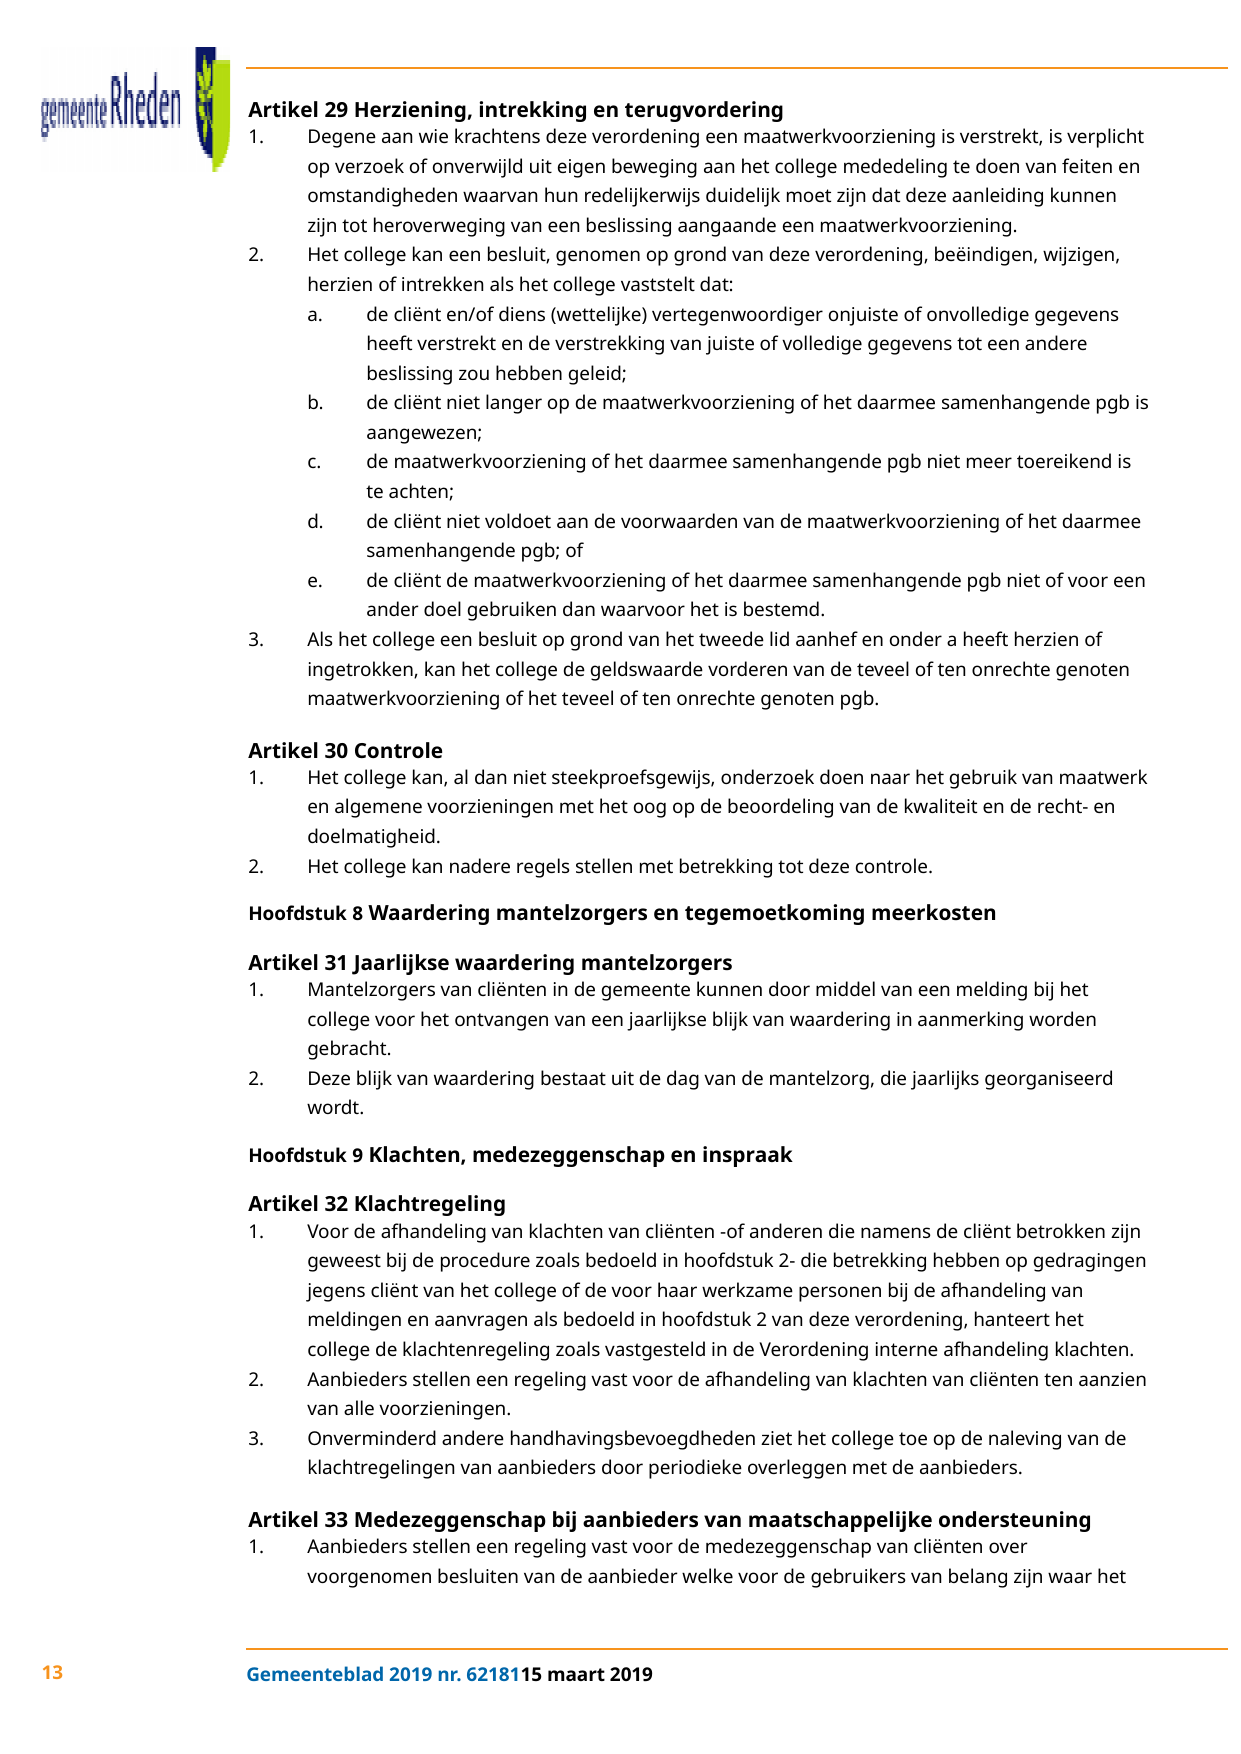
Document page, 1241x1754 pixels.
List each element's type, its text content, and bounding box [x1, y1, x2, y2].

list Als het college een besluit op grond van het tweede lid aanhef en onder a heeft herzien of ingetrokken, kan het college de geldswaarde vorderen van de teveel of ten onrechte genoten maatwerkvoorziening of het teveel of ten onrechte genoten pgb. [248, 626, 1152, 711]
list Het college kan nadere regels stellen met betrekking tot deze controle. [248, 853, 1152, 879]
list Aanbieders stellen een regeling vast voor de medezeggenschap van cliënten over voorgenomen besluiten van de aanbieder welke voor de gebruikers van belang zijn waar het [248, 1533, 1152, 1589]
list Mantelzorgers van cliënten in de gemeente kunnen door middel van een melding bij het college voor het ontvangen van een jaarlijkse blijk van waardering in aanmerking worden gebracht. [248, 976, 1152, 1061]
list Voor de afhandeling van klachten van cliënten -of anderen die namens de cliënt betrokken zijn geweest bij de procedure zoals bedoeld in hoofdstuk 2- die betrekking hebben op gedragingen jegens cliënt van het college of de voor haar werkzame personen bij de afhandeling van meldingen en aanvragen als bedoeld in hoofdstuk 2 van deze verordening, hanteert het college de klachtenregeling zoals vastgesteld in de Verordening interne afhandeling klachten. [248, 1218, 1152, 1362]
text Artikel 30 Controle [248, 736, 1152, 764]
list Het college kan een besluit, genomen op grond van deze verordening, beëindigen, wijzigen, herzien of intrekken als het college vaststelt dat: [248, 242, 1152, 297]
text Artikel 31 Jaarlijkse waardering mantelzorgers [248, 948, 1152, 976]
list de cliënt en/of diens (wettelijke) vertegenwoordiger onjuiste of onvolledige gegevens heeft verstrekt en de verstrekking van juiste of volledige gegevens tot een andere beslissing zou hebben geleid; [307, 301, 1152, 386]
list Het college kan, al dan niet steekproefsgewijs, onderzoek doen naar het gebruik van maatwerk en algemene voorzieningen met het oog op de beoordeling van de kwaliteit en de recht- en doelmatigheid. [248, 764, 1152, 849]
picture [41, 47, 231, 172]
text Artikel 33 Medezeggenschap bij aanbieders van maatschappelijke ondersteuning [248, 1505, 1152, 1533]
text Artikel 29 Herziening, intrekking en terugvordering [248, 95, 1152, 123]
list Deze blijk van waardering bestaat uit de dag van de mantelzorg, die jaarlijks georganiseerd wordt. [248, 1065, 1152, 1120]
list de cliënt niet voldoet aan de voorwaarden van de maatwerkvoorziening of het daarmee samenhangende pgb; of [307, 508, 1152, 563]
list Onverminderd andere handhavingsbevoegdheden ziet het college toe op de naleving van de klachtregelingen van aanbieders door periodieke overleggen met de aanbieders. [248, 1425, 1152, 1480]
list de cliënt niet langer op de maatwerkvoorziening of het daarmee samenhangende pgb is aangewezen; [307, 389, 1152, 445]
list Aanbieders stellen een regeling vast voor de afhandeling van klachten van cliënten ten aanzien van alle voorzieningen. [248, 1366, 1152, 1421]
list de cliënt de maatwerkvoorziening of het daarmee samenhangende pgb niet of voor een ander doel gebruiken dan waarvoor het is bestemd. [307, 567, 1152, 622]
text Hoofdstuk 8 Waardering mantelzorgers en tegemoetkoming meerkosten [248, 898, 1152, 927]
list de maatwerkvoorziening of het daarmee samenhangende pgb niet meer toereikend is te achten; [307, 449, 1152, 504]
text Hoofdstuk 9 Klachten, medezeggenschap en inspraak [248, 1140, 1152, 1169]
text Artikel 32 Klachtregeling [248, 1189, 1152, 1218]
list Degene aan wie krachtens deze verordening een maatwerkvoorziening is verstrekt, is verplicht op verzoek of onverwijld uit eigen beweging aan het college mededeling te doen van feiten en omstandigheden waarvan hun redelijkerwijs duidelijk moet zijn dat deze aanleiding kunnen zijn tot heroverweging van een beslissing aangaande een maatwerkvoorziening. [248, 123, 1152, 238]
